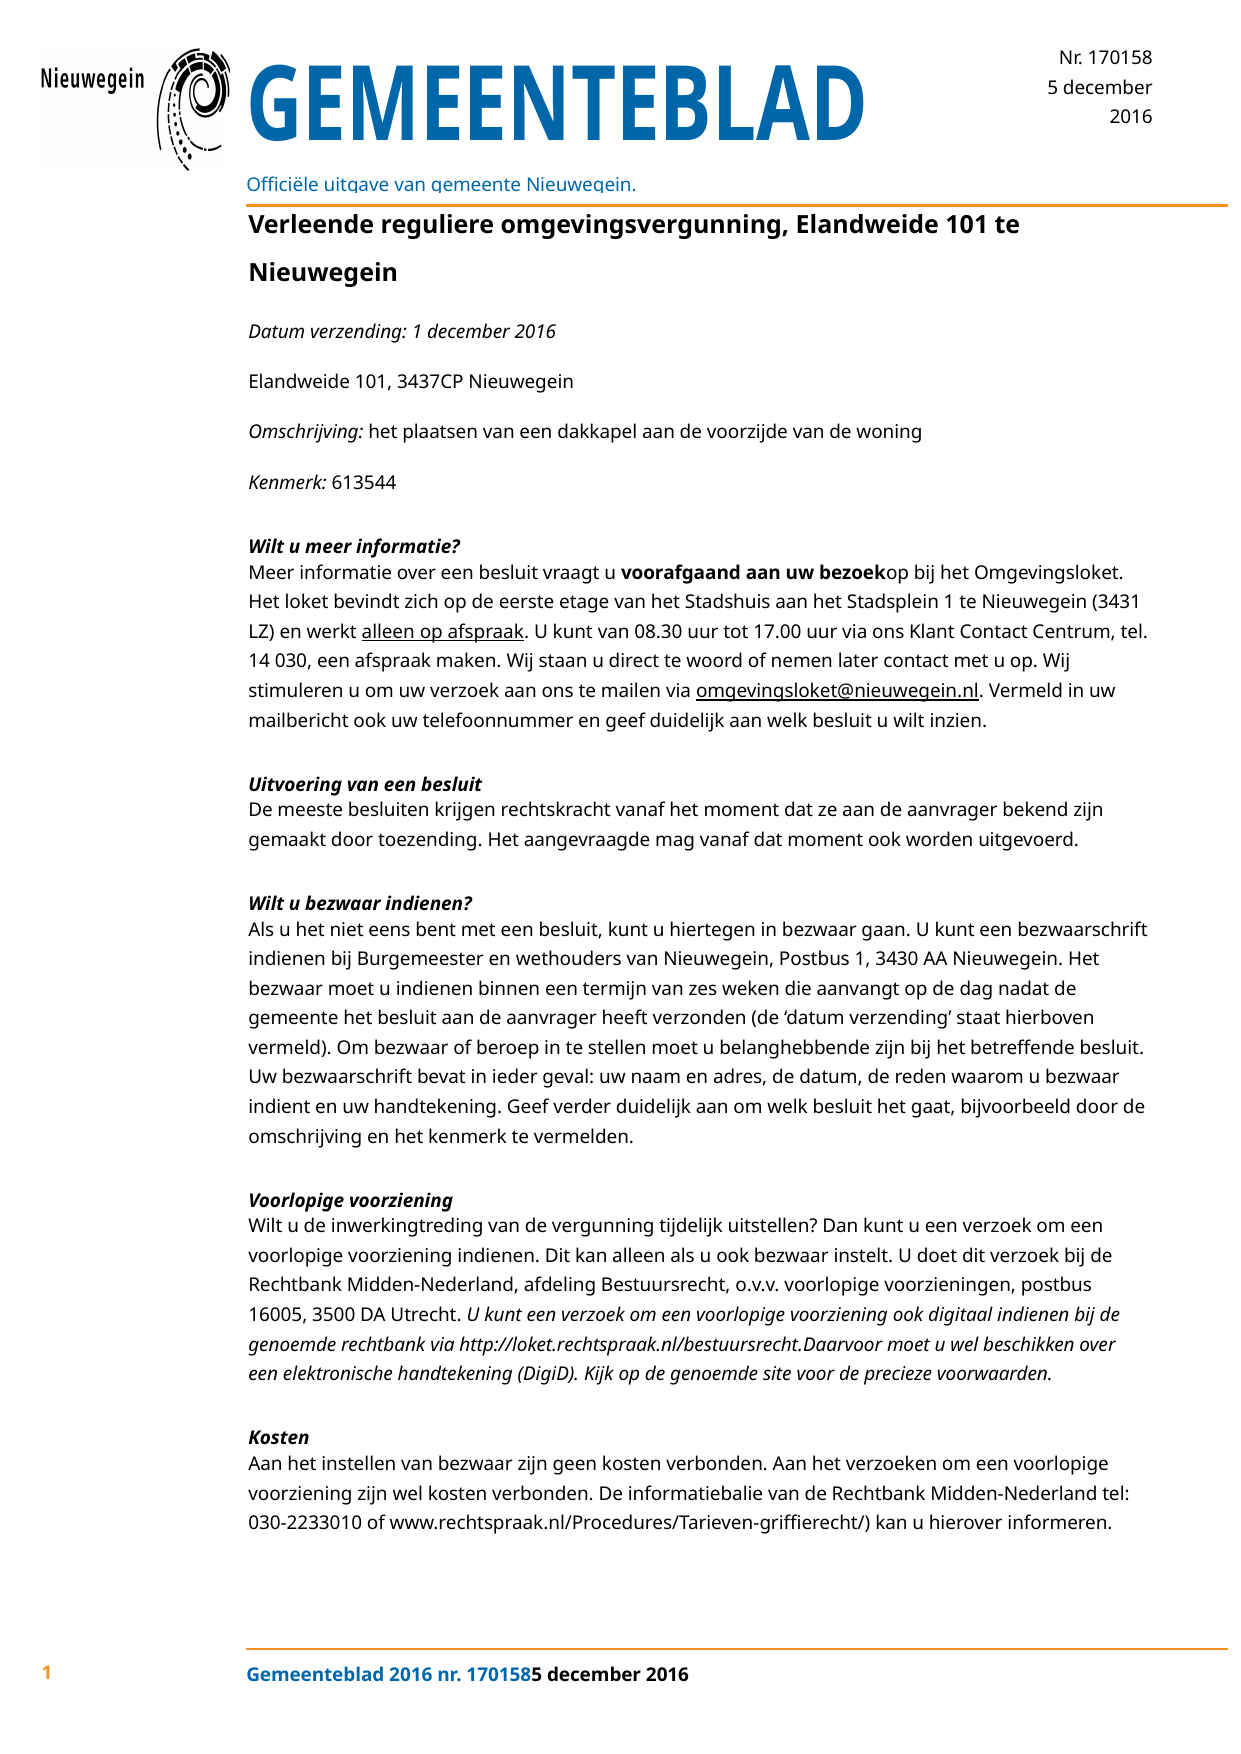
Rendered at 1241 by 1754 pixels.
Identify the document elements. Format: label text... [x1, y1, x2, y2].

text Wilt u meer informatie? [248, 533, 1152, 559]
picture [41, 47, 231, 172]
text Wilt u bezwaar indienen? [248, 890, 1152, 916]
text Verleende reguliere omgevingsvergunning, Elandweide 101 te Nieuwegein [248, 207, 1152, 288]
text Kosten [248, 1424, 1152, 1450]
text Uitvoering van een besluit [248, 771, 1152, 796]
text Datum verzending: 1 december 2016 [248, 318, 1152, 344]
text Aan het instellen van bezwaar zijn geen kosten verbonden. Aan het verzoeken om een voorlopige voorziening zijn wel kosten verbonden. De informatiebalie van de Rechtbank Midden-Nederland tel: 030-2233010 of www.rechtspraak.nl/Procedures/Tarieven-griffierecht/) kan u hierover informeren. [248, 1450, 1152, 1535]
text Kenmerk: 613544 [248, 469, 1152, 495]
text Omschrijving: het plaatsen van een dakkapel aan de voorzijde van de woning [248, 419, 1152, 444]
text Wilt u de inwerkingtreding van de vergunning tijdelijk uitstellen? Dan kunt u een verzoek om een voorlopige voorziening indienen. Dit kan alleen als u ook bezwaar instelt. U doet dit verzoek bij de Rechtbank Midden-Nederland, afdeling Bestuursrecht, o.v.v. voorlopige voorzieningen, postbus 16005, 3500 DA Utrecht. U kunt een verzoek om een voorlopige voorziening ook digitaal indienen bij de genoemde rechtbank via http://loket.rechtspraak.nl/bestuursrecht.Daarvoor moet u wel beschikken over een elektronische handtekening (DigiD). Kijk op de genoemde site voor de precieze voorwaarden. [248, 1212, 1152, 1386]
text De meeste besluiten krijgen rechtskracht vanaf het moment dat ze aan de aanvrager bekend zijn gemaakt door toezending. Het aangevraagde mag vanaf dat moment ook worden uitgevoerd. [248, 796, 1152, 852]
text Als u het niet eens bent met een besluit, kunt u hiertegen in bezwaar gaan. U kunt een bezwaarschrift indienen bij Burgemeester en wethouders van Nieuwegein, Postbus 1, 3430 AA Nieuwegein. Het bezwaar moet u indienen binnen een termijn van zes weken die aanvangt op de dag nadat de gemeente het besluit aan de aanvrager heeft verzonden (de ‘datum verzending’ staat hierboven vermeld). Om bezwaar of beroep in te stellen moet u belanghebbende zijn bij het betreffende besluit. Uw bezwaarschrift bevat in ieder geval: uw naam en adres, de datum, de reden waarom u bezwaar indient en uw handtekening. Geef verder duidelijk aan om welk besluit het gaat, bijvoorbeeld door de omschrijving en het kenmerk te vermelden. [248, 916, 1152, 1148]
text Meer informatie over een besluit vraagt u voorafgaand aan uw bezoekop bij het Omgevingsloket. Het loket bevindt zich op de eerste etage van het Stadshuis aan het Stadsplein 1 te Nieuwegein (3431 LZ) en werkt alleen op afspraak. U kunt van 08.30 uur tot 17.00 uur via ons Klant Contact Centrum, tel. 14 030, een afspraak maken. Wij staan u direct te woord of nemen later contact met u op. Wij stimuleren u om uw verzoek aan ons te mailen via omgevingsloket@nieuwegein.nl. Vermeld in uw mailbericht ook uw telefoonnummer en geef duidelijk aan welk besluit u wilt inzien. [248, 559, 1152, 732]
text Elandweide 101, 3437CP Nieuwegein [248, 368, 1152, 394]
text Voorlopige voorziening [248, 1187, 1152, 1212]
